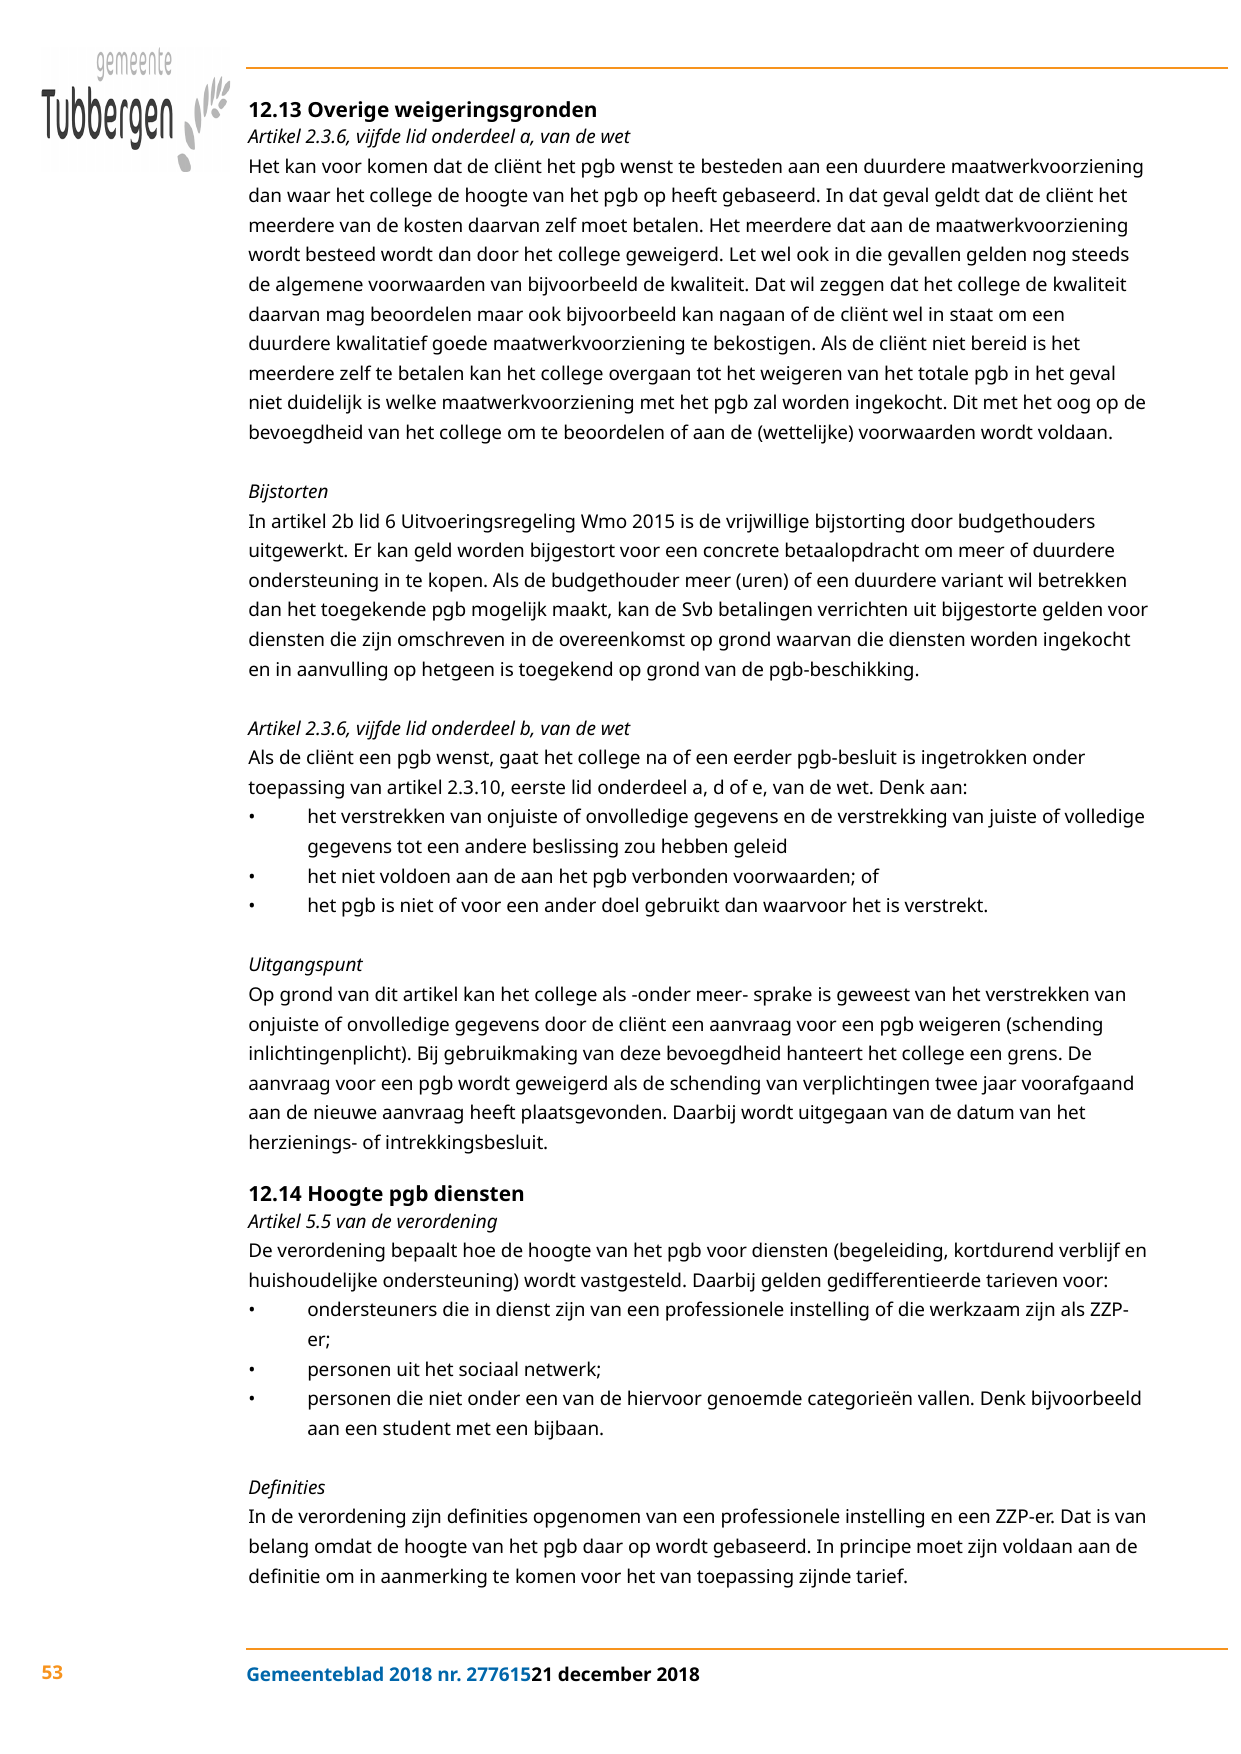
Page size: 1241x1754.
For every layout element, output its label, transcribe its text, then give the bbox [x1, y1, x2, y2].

text Definities [248, 1474, 1152, 1500]
list het verstrekken van onjuiste of onvolledige gegevens en de verstrekking van juiste of volledige gegevens tot een andere beslissing zou hebben geleid [248, 804, 1152, 859]
list personen uit het sociaal netwerk; [248, 1356, 1152, 1382]
text 12.13 Overige weigeringsgronden [248, 95, 1152, 123]
list het pgb is niet of voor een ander doel gebruikt dan waarvoor het is verstrekt. [248, 892, 1152, 918]
text In de verordening zijn definities opgenomen van een professionele instelling en een ZZP-er. Dat is van belang omdat de hoogte van het pgb daar op wordt gebaseerd. In principe moet zijn voldaan aan de definitie om in aanmerking te komen voor het van toepassing zijnde tarief. [248, 1504, 1152, 1589]
picture [41, 47, 231, 172]
text De verordening bepaalt hoe de hoogte van het pgb voor diensten (begeleiding, kortdurend verblijf en huishoudelijke ondersteuning) wordt vastgesteld. Daarbij gelden gedifferentieerde tarieven voor: [248, 1237, 1152, 1293]
text Artikel 2.3.6, vijfde lid onderdeel a, van de wet [248, 123, 1152, 149]
text In artikel 2b lid 6 Uitvoeringsregeling Wmo 2015 is de vrijwillige bijstorting door budgethouders uitgewerkt. Er kan geld worden bijgestort voor een concrete betaalopdracht om meer of duurdere ondersteuning in te kopen. Als de budgethouder meer (uren) of een duurdere variant wil betrekken dan het toegekende pgb mogelijk maakt, kan de Svb betalingen verrichten uit bijgestorte gelden voor diensten die zijn omschreven in de overeenkomst op grond waarvan die diensten worden ingekocht en in aanvulling op hetgeen is toegekend op grond van de pgb-beschikking. [248, 508, 1152, 681]
text Uitgangspunt [248, 952, 1152, 977]
list het niet voldoen aan de aan het pgb verbonden voorwaarden; of [248, 863, 1152, 888]
text Bijstorten [248, 478, 1152, 504]
text Op grond van dit artikel kan het college als -onder meer- sprake is geweest van het verstrekken van onjuiste of onvolledige gegevens door de cliënt een aanvraag voor een pgb weigeren (schending inlichtingenplicht). Bij gebruikmaking van deze bevoegdheid hanteert het college een grens. De aanvraag voor een pgb wordt geweigerd als de schending van verplichtingen twee jaar voorafgaand aan de nieuwe aanvraag heeft plaatsgevonden. Daarbij wordt uitgegaan van de datum van het herzienings- of intrekkingsbesluit. [248, 981, 1152, 1155]
list ondersteuners die in dienst zijn van een professionele instelling of die werkzaam zijn als ZZP-er; [248, 1297, 1152, 1352]
text Het kan voor komen dat de cliënt het pgb wenst te besteden aan een duurdere maatwerkvoorziening dan waar het college de hoogte van het pgb op heeft gebaseerd. In dat geval geldt dat de cliënt het meerdere van de kosten daarvan zelf moet betalen. Het meerdere dat aan de maatwerkvoorziening wordt besteed wordt dan door het college geweigerd. Let wel ook in die gevallen gelden nog steeds de algemene voorwaarden van bijvoorbeeld de kwaliteit. Dat wil zeggen dat het college de kwaliteit daarvan mag beoordelen maar ook bijvoorbeeld kan nagaan of de cliënt wel in staat om een duurdere kwalitatief goede maatwerkvoorziening te bekostigen. Als de cliënt niet bereid is het meerdere zelf te betalen kan het college overgaan tot het weigeren van het totale pgb in het geval niet duidelijk is welke maatwerkvoorziening met het pgb zal worden ingekocht. Dit met het oog op de bevoegdheid van het college om te beoordelen of aan de (wettelijke) voorwaarden wordt voldaan. [248, 153, 1152, 445]
list personen die niet onder een van de hiervoor genoemde categorieën vallen. Denk bijvoorbeeld aan een student met een bijbaan. [248, 1385, 1152, 1441]
text Als de cliënt een pgb wenst, gaat het college na of een eerder pgb-besluit is ingetrokken onder toepassing van artikel 2.3.10, eerste lid onderdeel a, d of e, van de wet. Denk aan: [248, 744, 1152, 800]
text 12.14 Hoogte pgb diensten [248, 1179, 1152, 1208]
text Artikel 2.3.6, vijfde lid onderdeel b, van de wet [248, 715, 1152, 741]
text Artikel 5.5 van de verordening [248, 1208, 1152, 1234]
